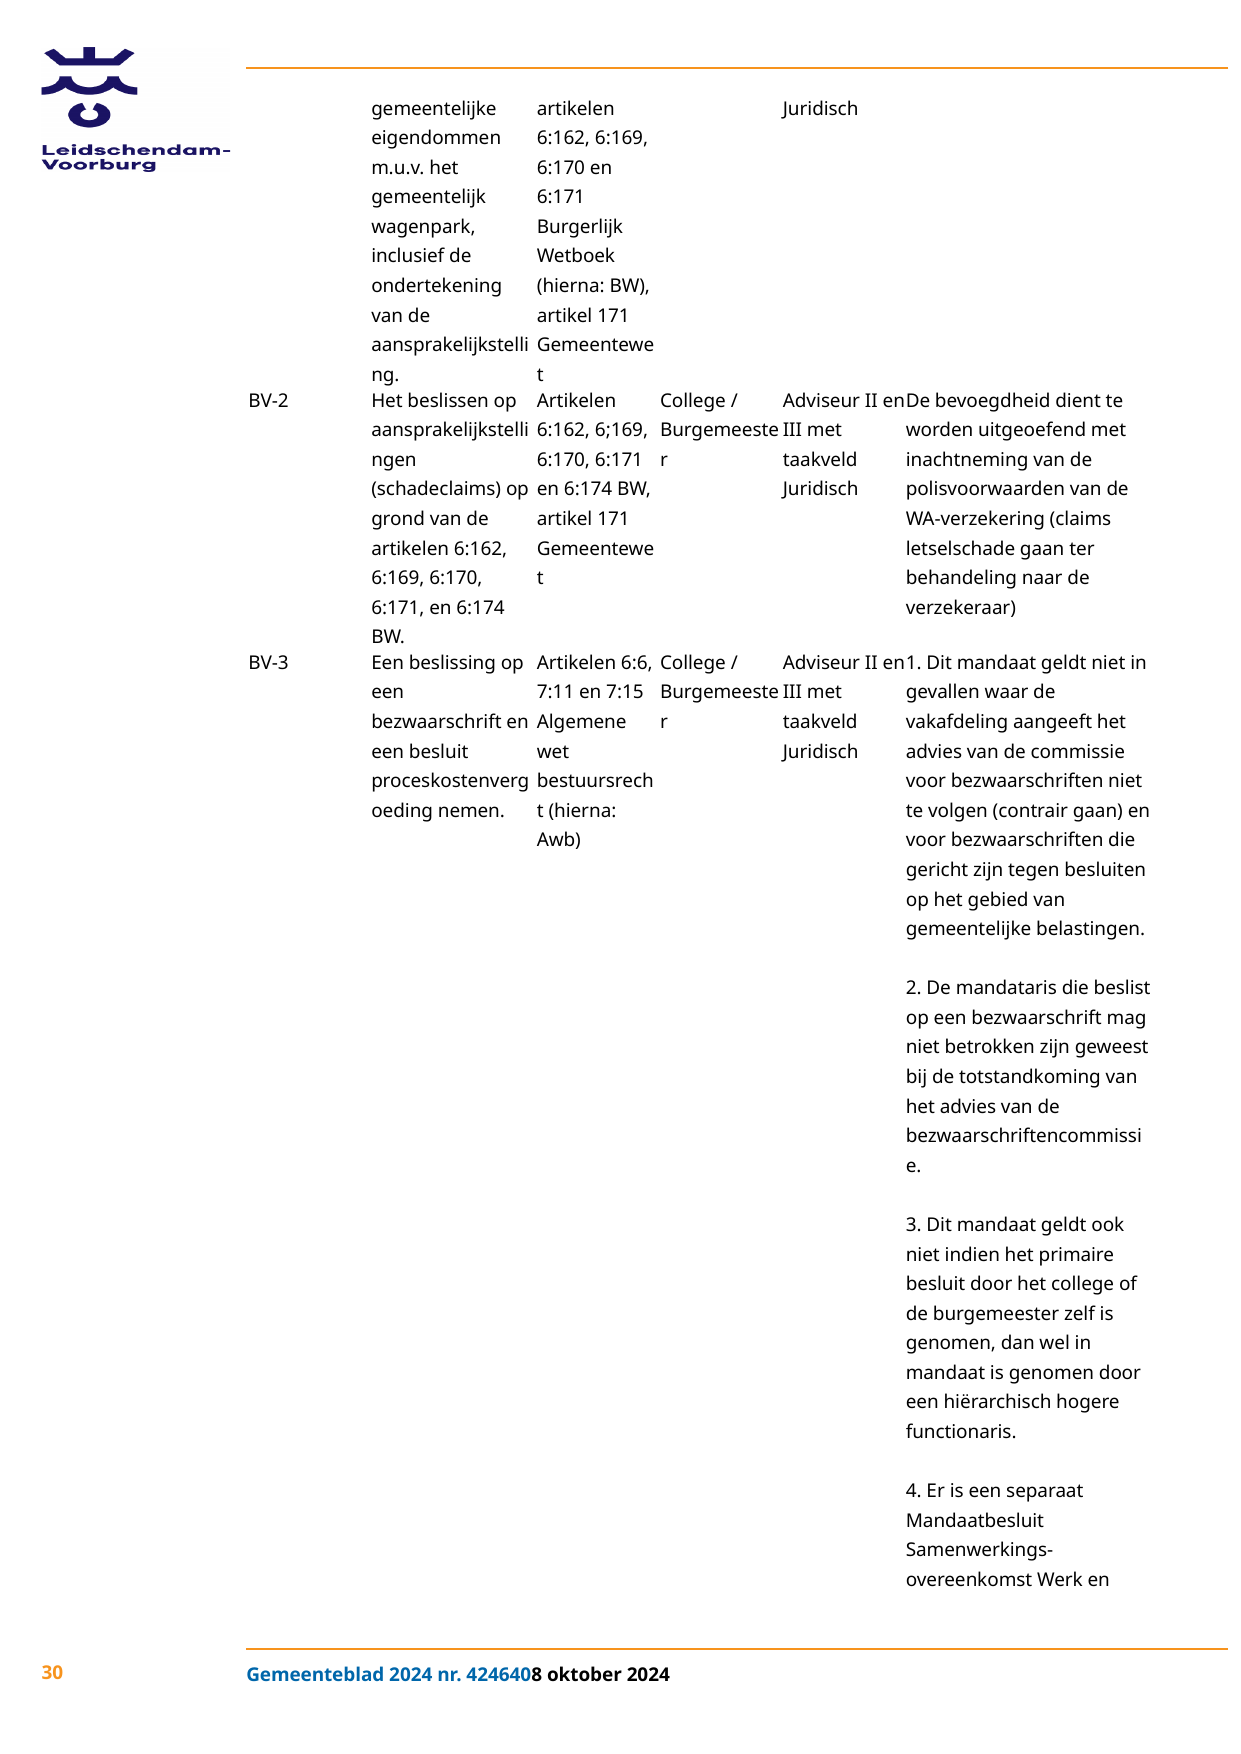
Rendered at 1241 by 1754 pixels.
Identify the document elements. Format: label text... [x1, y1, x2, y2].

table_cell Juridisch [783, 95, 906, 387]
table_cell 1. Dit mandaat geldt niet in gevallen waar de vakafdeling aangeeft het advies van de commissie voor bezwaarschriften niet te volgen (contrair gaan) en voor bezwaarschriften die gericht zijn tegen besluiten op het gebied van gemeentelijke belastingen. 2. De mandataris die beslist op een bezwaarschrift mag niet betrokken zijn geweest bij de totstandkoming van het advies van de bezwaarschriftencommissie. 3. Dit mandaat geldt ook niet indien het primaire besluit door het college of de burgemeester zelf is genomen, dan wel in mandaat is genomen door een hiërarchisch hogere functionaris. 4. Er is een separaat Mandaatbesluit Samenwerkings-overeenkomst Werk en [906, 649, 1152, 1592]
table_cell Het beslissen op aansprakelijkstellingen (schadeclaims) op grond van de artikelen 6:162, 6:169, 6:170, 6:171, en 6:174 BW. [371, 387, 537, 649]
table_cell [660, 95, 783, 387]
table_cell Een beslissing op een bezwaarschrift en een besluit proceskostenvergoeding nemen. [371, 649, 537, 1592]
table_cell Adviseur II en III met taakveld Juridisch [783, 649, 906, 1592]
table_cell BV-2 [248, 387, 371, 649]
table_cell artikelen 6:162, 6:169, 6:170 en 6:171 Burgerlijk Wetboek (hierna: BW), artikel 171 Gemeentewet [537, 95, 660, 387]
table_cell De bevoegdheid dient te worden uitgeoefend met inachtneming van de polisvoorwaarden van de WA-verzekering (claims letselschade gaan ter behandeling naar de verzekeraar) [906, 387, 1152, 649]
table_cell [248, 95, 371, 387]
table_cell College / Burgemeester [660, 387, 783, 649]
table_cell Adviseur II en III met taakveld Juridisch [783, 387, 906, 649]
table_cell BV-3 [248, 649, 371, 1592]
table_cell gemeentelijke eigendommen m.u.v. het gemeentelijk wagenpark, inclusief de ondertekening van de aansprakelijkstelling. [371, 95, 537, 387]
table_cell Artikelen 6:6, 7:11 en 7:15 Algemene wet bestuursrecht (hierna: Awb) [537, 649, 660, 1592]
table_cell College / Burgemeester [660, 649, 783, 1592]
table_cell [906, 95, 1152, 387]
table_cell Artikelen 6:162, 6;169, 6:170, 6:171 en 6:174 BW, artikel 171 Gemeentewet [537, 387, 660, 649]
picture [41, 47, 231, 172]
